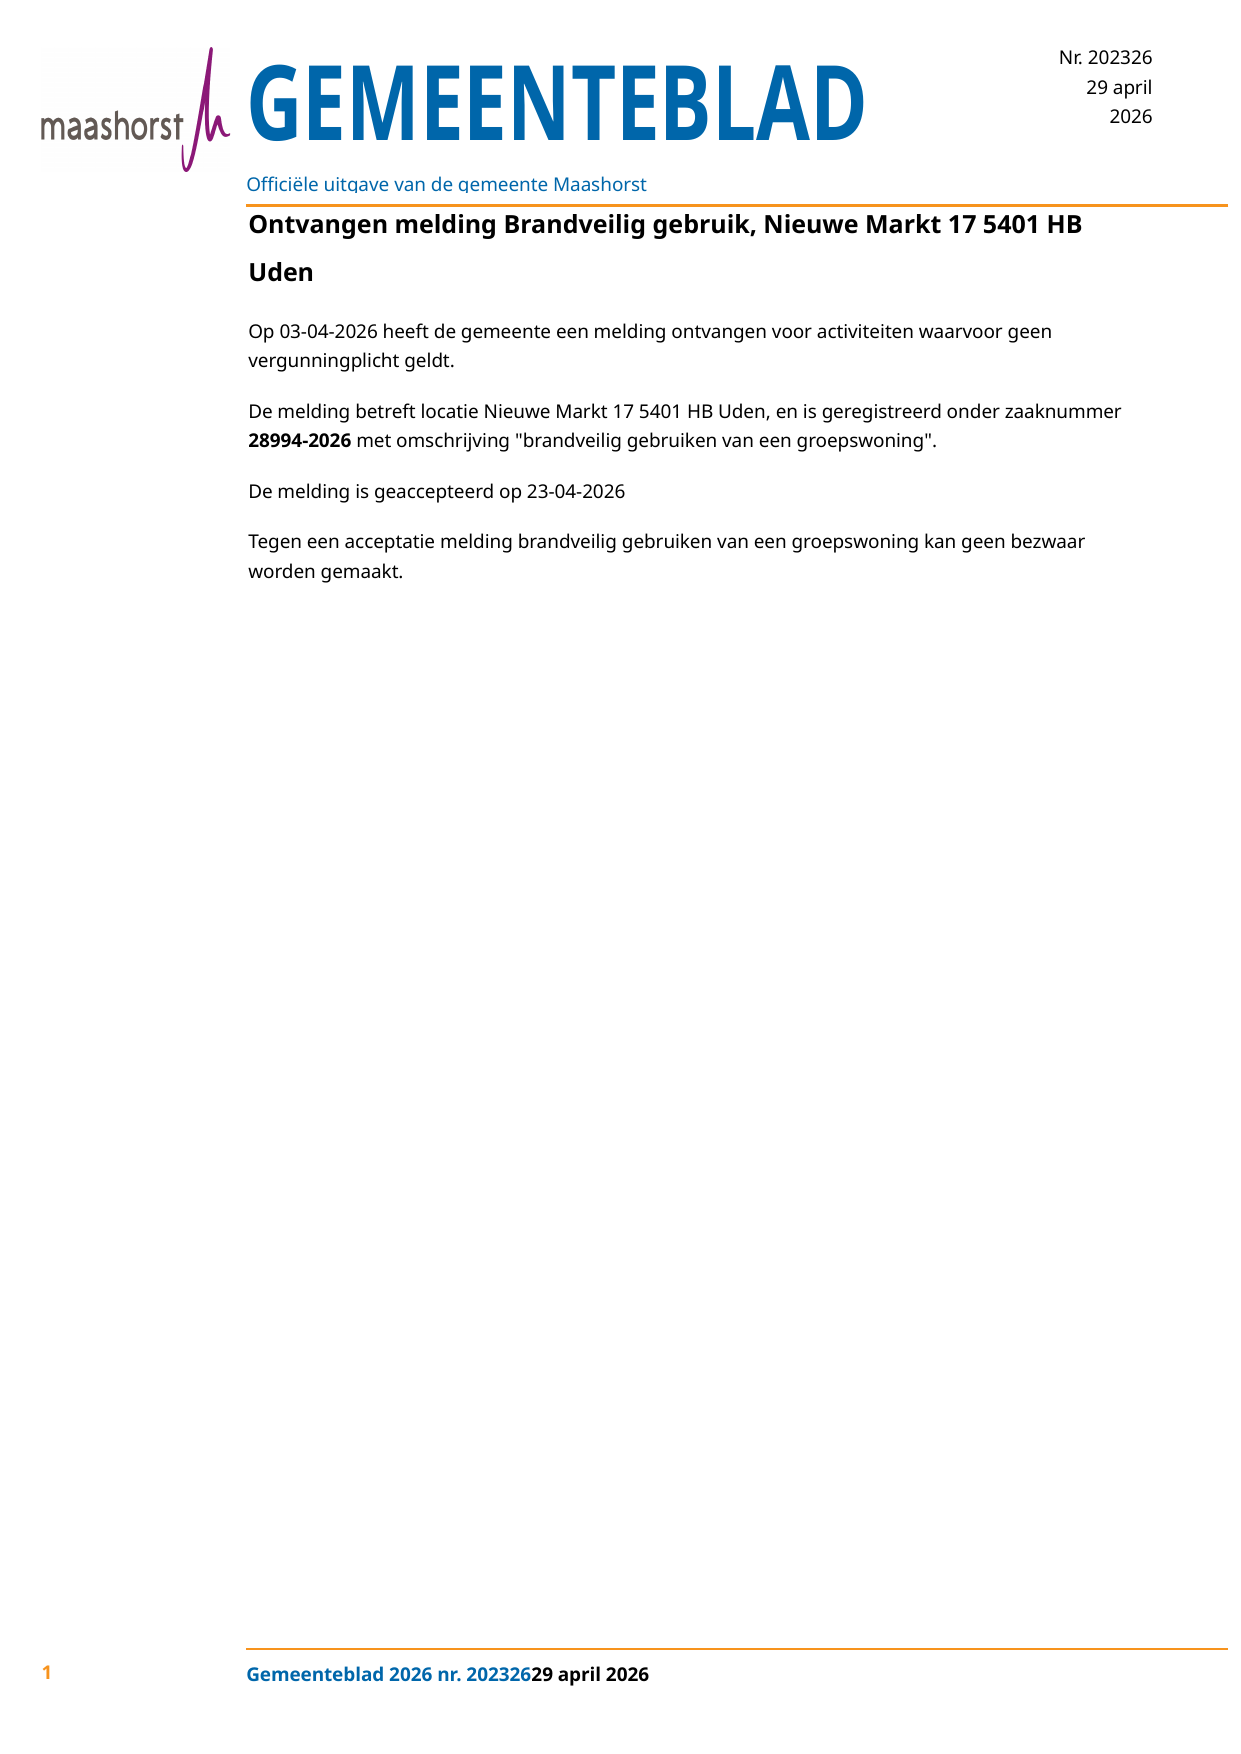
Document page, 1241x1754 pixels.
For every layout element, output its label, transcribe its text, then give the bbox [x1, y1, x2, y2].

text De melding is geaccepteerd op 23-04-2026 [248, 478, 1152, 504]
picture [41, 47, 231, 172]
text Ontvangen melding Brandveilig gebruik, Nieuwe Markt 17 5401 HB Uden [248, 207, 1152, 288]
text Op 03-04-2026 heeft de gemeente een melding ontvangen voor activiteiten waarvoor geen vergunningplicht geldt. [248, 318, 1152, 373]
text De melding betreft locatie Nieuwe Markt 17 5401 HB Uden, en is geregistreerd onder zaaknummer 28994-2026 met omschrijving "brandveilig gebruiken van een groepswoning". [248, 398, 1152, 453]
text Tegen een acceptatie melding brandveilig gebruiken van een groepswoning kan geen bezwaar worden gemaakt. [248, 528, 1152, 584]
